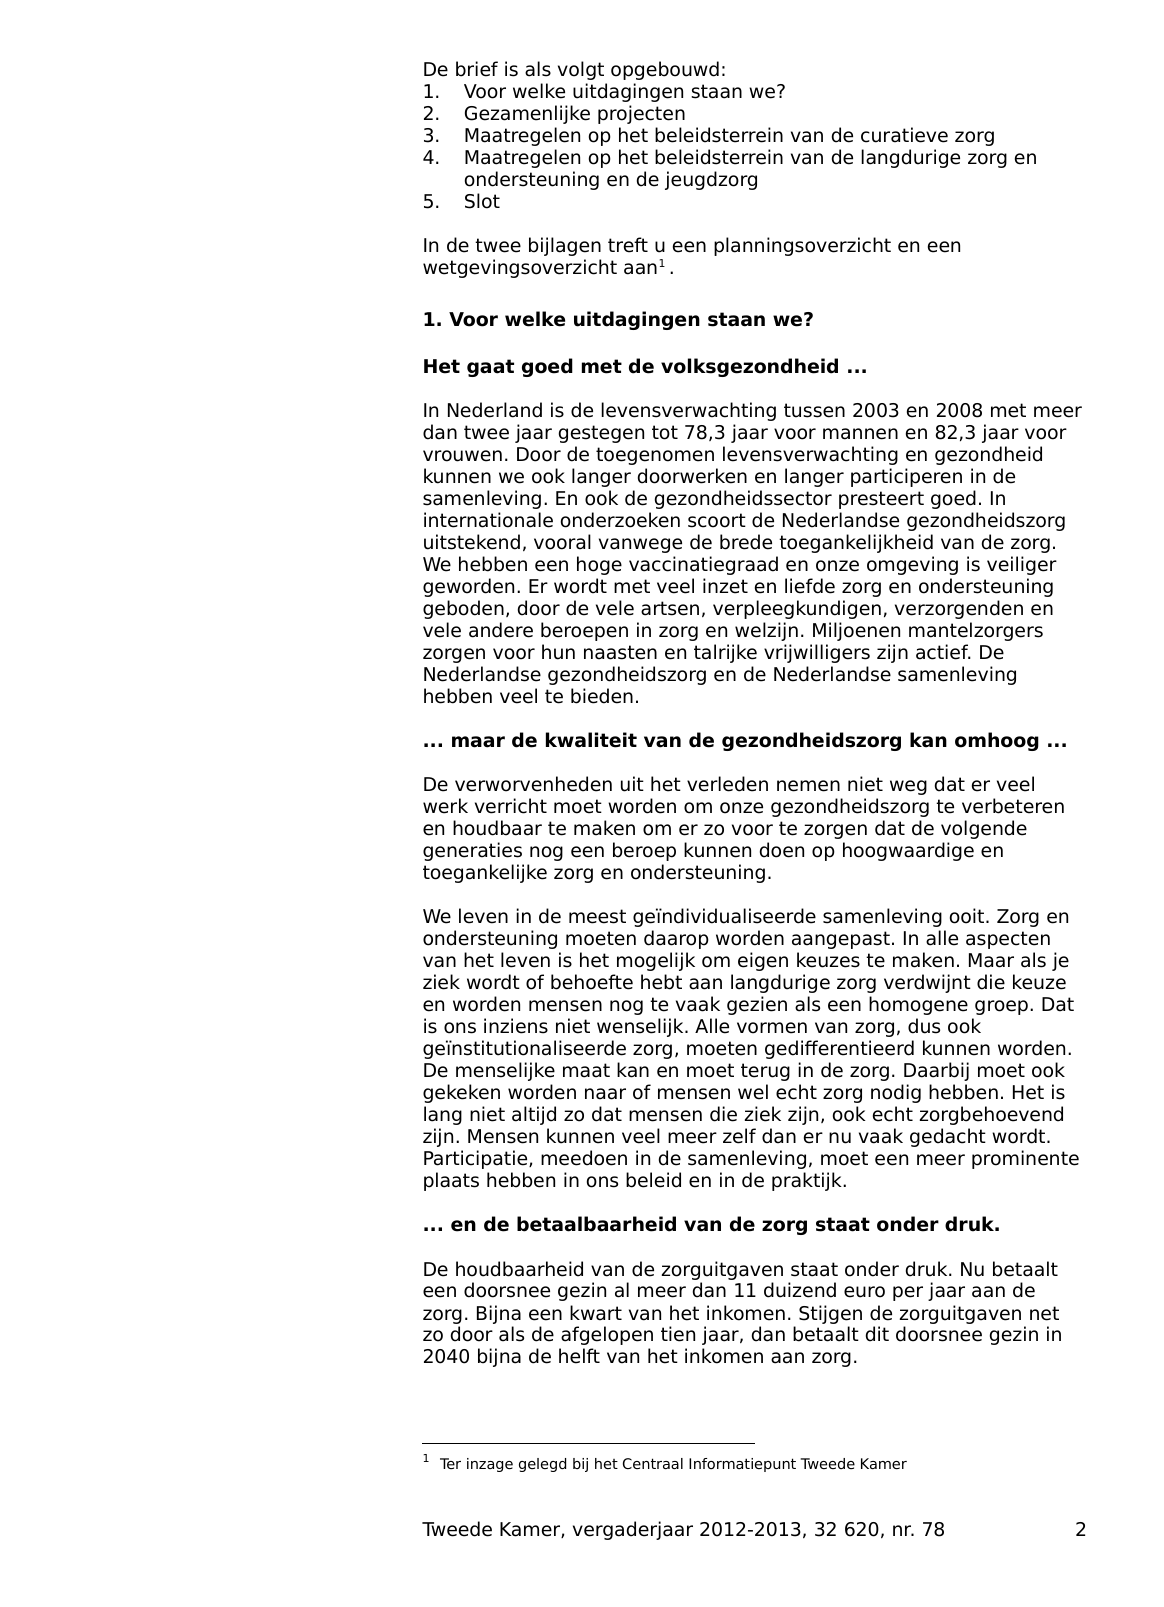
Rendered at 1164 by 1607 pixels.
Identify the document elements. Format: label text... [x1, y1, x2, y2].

text We leven in de meest geïndividualiseerde samenleving ooit. Zorg en ondersteuning moeten daarop worden aangepast. In alle aspecten van het leven is het mogelijk om eigen keuzes te maken. Maar als je ziek wordt of behoefte hebt aan langdurige zorg verdwijnt die keuze en worden mensen nog te vaak gezien als een homogene groep. Dat is ons inziens niet wenselijk. Alle vormen van zorg, dus ook geïnstitutionaliseerde zorg, moeten gedifferentieerd kunnen worden. De menselijke maat kan en moet terug in de zorg. Daarbij moet ook gekeken worden naar of mensen wel echt zorg nodig hebben. Het is lang niet altijd zo dat mensen die ziek zijn, ook echt zorgbehoevend zijn. Mensen kunnen veel meer zelf dan er nu vaak gedacht wordt. Participatie, meedoen in de samenleving, moet een meer prominente plaats hebben in ons beleid en in de praktijk. [422, 906, 1087, 1192]
text In Nederland is de levensverwachting tussen 2003 en 2008 met meer dan twee jaar gestegen tot 78,3 jaar voor mannen en 82,3 jaar voor vrouwen. Door de toegenomen levensverwachting en gezondheid kunnen we ook langer doorwerken en langer participeren in de samenleving. En ook de gezondheidssector presteert goed. In internationale onderzoeken scoort de Nederlandse gezondheidszorg uitstekend, vooral vanwege de brede toegankelijkheid van de zorg. We hebben een hoge vaccinatiegraad en onze omgeving is veiliger geworden. Er wordt met veel inzet en liefde zorg en ondersteuning geboden, door de vele artsen, verpleegkundigen, verzorgenden en vele andere beroepen in zorg en welzijn. Miljoenen mantelzorgers zorgen voor hun naasten en talrijke vrijwilligers zijn actief. De Nederlandse gezondheidszorg en de Nederlandse samenleving hebben veel te bieden. [422, 400, 1087, 708]
subtitle ... maar de kwaliteit van de gezondheidszorg kan omhoog ... [422, 730, 1087, 752]
text 2. Gezamenlijke projecten [422, 103, 1087, 125]
text 1. Voor welke uitdagingen staan we? [422, 81, 1087, 103]
text De brief is als volgt opgebouwd: [422, 59, 1087, 81]
text 3. Maatregelen op het beleidsterrein van de curatieve zorg [422, 125, 1087, 147]
subtitle ... en de betaalbaarheid van de zorg staat onder druk. [422, 1214, 1087, 1236]
text In de twee bijlagen treft u een planningsoverzicht en een wetgevingsoverzicht aan. [422, 235, 1087, 279]
text De houdbaarheid van de zorguitgaven staat onder druk. Nu betaalt een doorsnee gezin al meer dan 11 duizend euro per jaar aan de zorg. Bijna een kwart van het inkomen. Stijgen de zorguitgaven net zo door als de afgelopen tien jaar, dan betaalt dit doorsnee gezin in 2040 bijna de helft van het inkomen aan zorg. [422, 1258, 1087, 1368]
text 4. Maatregelen op het beleidsterrein van de langdurige zorg en ondersteuning en de jeugdzorg [422, 147, 1087, 191]
text 5. Slot [422, 191, 1087, 213]
subtitle Het gaat goed met de volksgezondheid ... [422, 356, 1087, 378]
text De verworvenheden uit het verleden nemen niet weg dat er veel werk verricht moet worden om onze gezondheidszorg te verbeteren en houdbaar te maken om er zo voor te zorgen dat de volgende generaties nog een beroep kunnen doen op hoogwaardige en toegankelijke zorg en ondersteuning. [422, 774, 1087, 884]
text Ter inzage gelegd bij het Centraal Informatiepunt Tweede Kamer [422, 1452, 1087, 1474]
subtitle 1. Voor welke uitdagingen staan we? [422, 309, 1087, 331]
